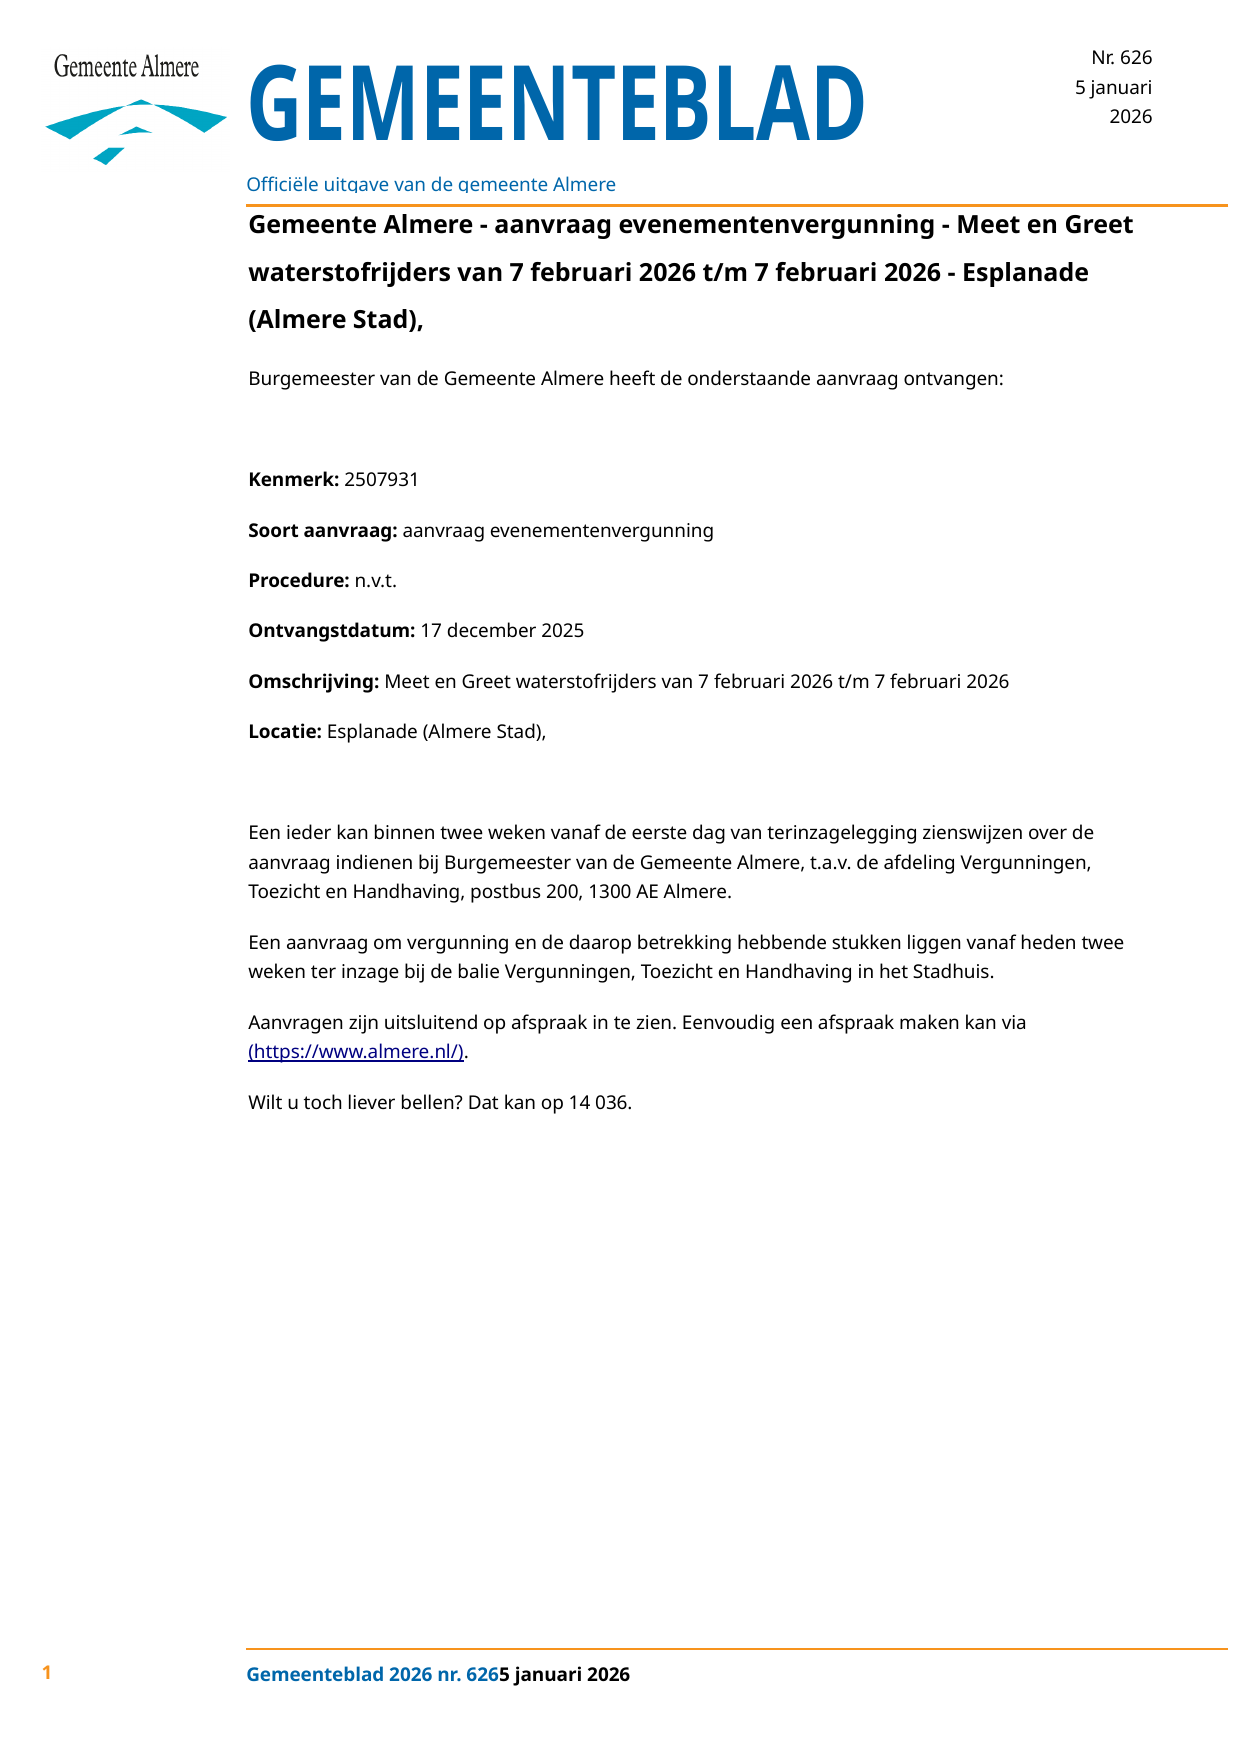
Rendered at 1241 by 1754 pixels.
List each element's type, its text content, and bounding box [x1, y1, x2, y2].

text Soort aanvraag: aanvraag evenementenvergunning [248, 517, 1152, 542]
text Omschrijving: Meet en Greet waterstofrijders van 7 februari 2026 t/m 7 februari 2026 [248, 668, 1152, 694]
text Een ieder kan binnen twee weken vanaf de eerste dag van terinzagelegging zienswijzen over de aanvraag indienen bij Burgemeester van de Gemeente Almere, t.a.v. de afdeling Vergunningen, Toezicht en Handhaving, postbus 200, 1300 AE Almere. [248, 819, 1152, 904]
text Locatie: Esplanade (Almere Stad), [248, 718, 1152, 744]
text Ontvangstdatum: 17 december 2025 [248, 618, 1152, 643]
text Wilt u toch liever bellen? Dat kan op 14 036. [248, 1089, 1152, 1114]
text Gemeente Almere - aanvraag evenementenvergunning - Meet en Greet waterstofrijders van 7 februari 2026 t/m 7 februari 2026 - Esplanade (Almere Stad), [248, 207, 1152, 336]
text Aanvragen zijn uitsluitend op afspraak in te zien. Eenvoudig een afspraak maken kan via (https://www.almere.nl/). [248, 1009, 1152, 1064]
picture [41, 47, 231, 172]
text Burgemeester van de Gemeente Almere heeft de onderstaande aanvraag ontvangen: [248, 366, 1152, 391]
text Een aanvraag om vergunning en de daarop betrekking hebbende stukken liggen vanaf heden twee weken ter inzage bij de balie Vergunningen, Toezicht en Handhaving in het Stadhuis. [248, 929, 1152, 984]
text Procedure: n.v.t. [248, 567, 1152, 593]
text Kenmerk: 2507931 [248, 466, 1152, 492]
